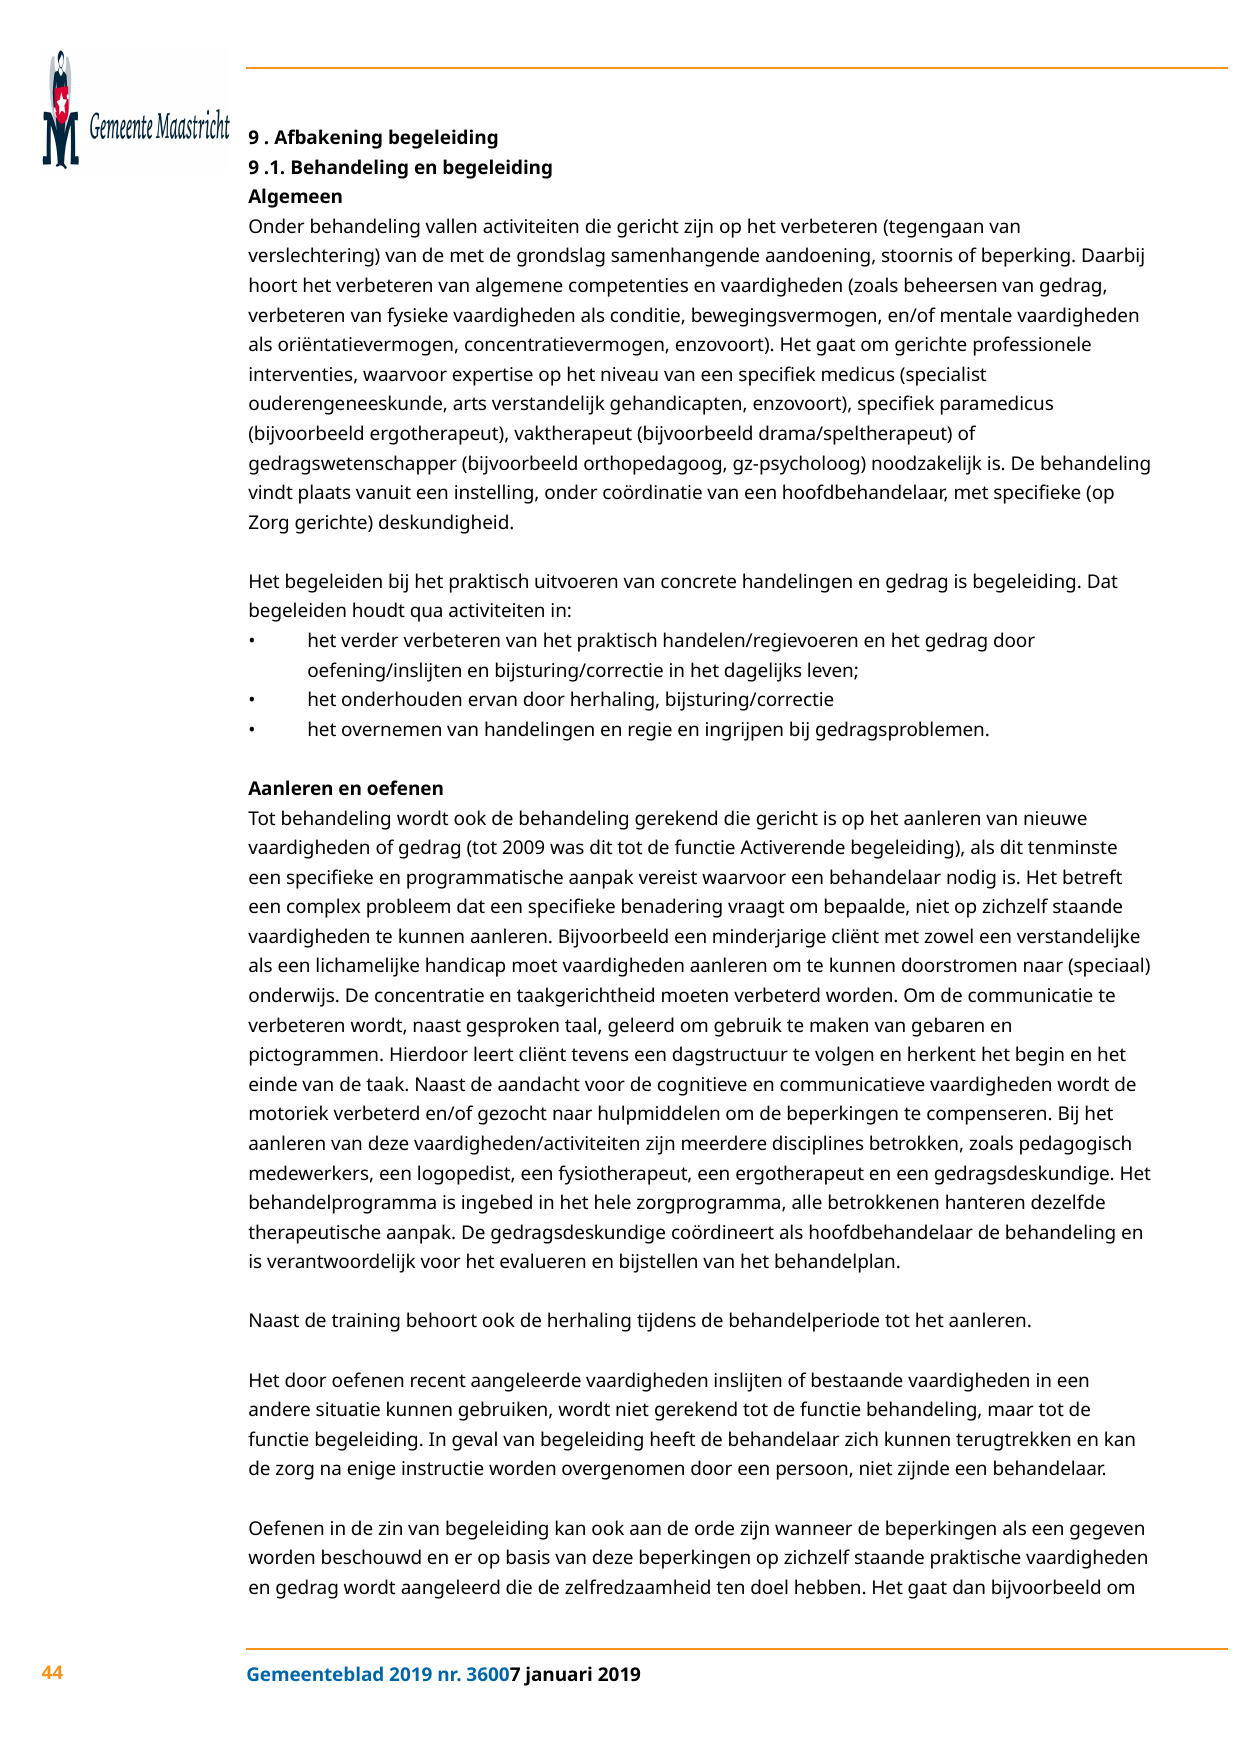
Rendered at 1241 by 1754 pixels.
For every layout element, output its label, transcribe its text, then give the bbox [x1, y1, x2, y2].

text Onder behandeling vallen activiteiten die gericht zijn op het verbeteren (tegengaan van verslechtering) van de met de grondslag samenhangende aandoening, stoornis of beperking. Daarbij hoort het verbeteren van algemene competenties en vaardigheden (zoals beheersen van gedrag, verbeteren van fysieke vaardigheden als conditie, bewegingsvermogen, en/of mentale vaardigheden als oriëntatievermogen, concentratievermogen, enzovoort). Het gaat om gerichte professionele interventies, waarvoor expertise op het niveau van een specifiek medicus (specialist ouderengeneeskunde, arts verstandelijk gehandicapten, enzovoort), specifiek paramedicus (bijvoorbeeld ergotherapeut), vaktherapeut (bijvoorbeeld drama/speltherapeut) of gedragswetenschapper (bijvoorbeeld orthopedagoog, gz-psycholoog) noodzakelijk is. De behandeling vindt plaats vanuit een instelling, onder coördinatie van een hoofdbehandelaar, met specifieke (op Zorg gerichte) deskundigheid. [248, 213, 1152, 535]
text 9 . Afbakening begeleiding [248, 124, 1152, 150]
text Het begeleiden bij het praktisch uitvoeren van concrete handelingen en gedrag is begeleiding. Dat begeleiden houdt qua activiteiten in: [248, 568, 1152, 623]
picture [41, 47, 231, 172]
text Algemeen [248, 183, 1152, 209]
text Oefenen in de zin van begeleiding kan ook aan de orde zijn wanneer de beperkingen als een gegeven worden beschouwd en er op basis van deze beperkingen op zichzelf staande praktische vaardigheden en gedrag wordt aangeleerd die de zelfredzaamheid ten doel hebben. Het gaat dan bijvoorbeeld om [248, 1515, 1152, 1600]
text Aanleren en oefenen [248, 775, 1152, 801]
text Naast de training behoort ook de herhaling tijdens de behandelperiode tot het aanleren. [248, 1308, 1152, 1333]
list het onderhouden ervan door herhaling, bijsturing/correctie [248, 686, 1152, 712]
list het overnemen van handelingen en regie en ingrijpen bij gedragsproblemen. [248, 716, 1152, 742]
text Het door oefenen recent aangeleerde vaardigheden inslijten of bestaande vaardigheden in een andere situatie kunnen gebruiken, wordt niet gerekend tot de functie behandeling, maar tot de functie begeleiding. In geval van begeleiding heeft de behandelaar zich kunnen terugtrekken en kan de zorg na enige instructie worden overgenomen door een persoon, niet zijnde een behandelaar. [248, 1367, 1152, 1481]
list het verder verbeteren van het praktisch handelen/regievoeren en het gedrag door oefening/inslijten en bijsturing/correctie in het dagelijks leven; [248, 627, 1152, 683]
text Tot behandeling wordt ook de behandeling gerekend die gericht is op het aanleren van nieuwe vaardigheden of gedrag (tot 2009 was dit tot de functie Activerende begeleiding), als dit tenminste een specifieke en programmatische aanpak vereist waarvoor een behandelaar nodig is. Het betreft een complex probleem dat een specifieke benadering vraagt om bepaalde, niet op zichzelf staande vaardigheden te kunnen aanleren. Bijvoorbeeld een minderjarige cliënt met zowel een verstandelijke als een lichamelijke handicap moet vaardigheden aanleren om te kunnen doorstromen naar (speciaal) onderwijs. De concentratie en taakgerichtheid moeten verbeterd worden. Om de communicatie te verbeteren wordt, naast gesproken taal, geleerd om gebruik te maken van gebaren en pictogrammen. Hierdoor leert cliënt tevens een dagstructuur te volgen en herkent het begin en het einde van de taak. Naast de aandacht voor de cognitieve en communicatieve vaardigheden wordt de motoriek verbeterd en/of gezocht naar hulpmiddelen om de beperkingen te compenseren. Bij het aanleren van deze vaardigheden/activiteiten zijn meerdere disciplines betrokken, zoals pedagogisch medewerkers, een logopedist, een fysiotherapeut, een ergotherapeut en een gedragsdeskundige. Het behandelprogramma is ingebed in het hele zorgprogramma, alle betrokkenen hanteren dezelfde therapeutische aanpak. De gedragsdeskundige coördineert als hoofdbehandelaar de behandeling en is verantwoordelijk voor het evalueren en bijstellen van het behandelplan. [248, 805, 1152, 1274]
text 9 .1. Behandeling en begeleiding [248, 154, 1152, 180]
